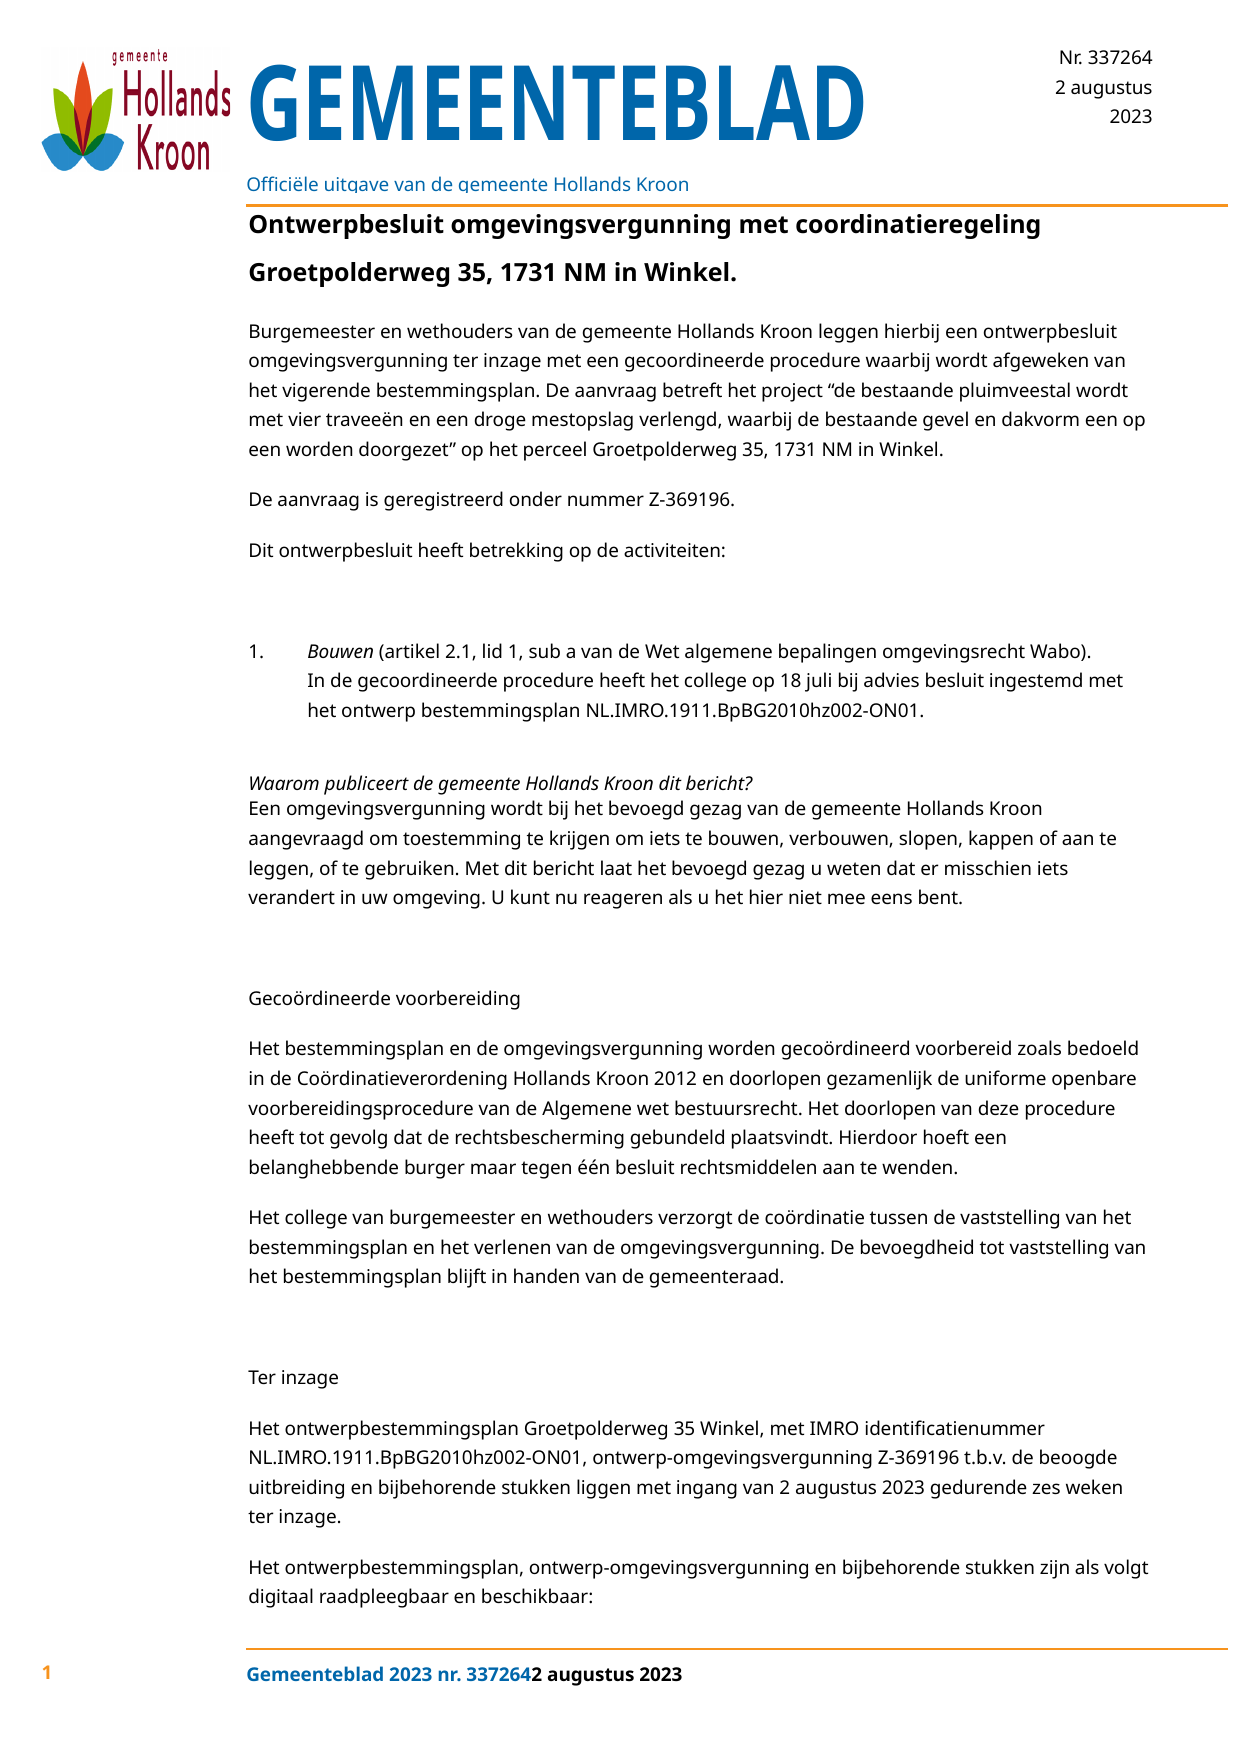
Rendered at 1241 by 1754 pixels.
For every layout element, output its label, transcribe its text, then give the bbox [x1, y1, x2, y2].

text Ter inzage [248, 1364, 1152, 1390]
text Het bestemmingsplan en de omgevingsvergunning worden gecoördineerd voorbereid zoals bedoeld in de Coördinatieverordening Hollands Kroon 2012 en doorlopen gezamenlijk de uniforme openbare voorbereidingsprocedure van de Algemene wet bestuursrecht. Het doorlopen van deze procedure heeft tot gevolg dat de rechtsbescherming gebundeld plaatsvindt. Hierdoor hoeft een belanghebbende burger maar tegen één besluit rechtsmiddelen aan te wenden. [248, 1036, 1152, 1179]
text Dit ontwerpbesluit heeft betrekking op de activiteiten: [248, 537, 1152, 563]
text Een omgevingsvergunning wordt bij het bevoegd gezag van de gemeente Hollands Kroon aangevraagd om toestemming te krijgen om iets te bouwen, verbouwen, slopen, kappen of aan te leggen, of te gebruiken. Met dit bericht laat het bevoegd gezag u weten dat er misschien iets verandert in uw omgeving. U kunt nu reageren als u het hier niet mee eens bent. [248, 796, 1152, 910]
text Gecoördineerde voorbereiding [248, 985, 1152, 1011]
text Waarom publiceert de gemeente Hollands Kroon dit bericht? [248, 770, 1152, 796]
list Bouwen (artikel 2.1, lid 1, sub a van de Wet algemene bepalingen omgevingsrecht Wabo). [248, 638, 1152, 664]
text De aanvraag is geregistreerd onder nummer Z-369196. [248, 487, 1152, 512]
text Burgemeester en wethouders van de gemeente Hollands Kroon leggen hierbij een ontwerpbesluit omgevingsvergunning ter inzage met een gecoordineerde procedure waarbij wordt afgeweken van het vigerende bestemmingsplan. De aanvraag betreft het project “de bestaande pluimveestal wordt met vier traveeën en een droge mestopslag verlengd, waarbij de bestaande gevel en dakvorm een op een worden doorgezet” op het perceel Groetpolderweg 35, 1731 NM in Winkel. [248, 318, 1152, 462]
text Het ontwerpbestemmingsplan, ontwerp-omgevingsvergunning en bijbehorende stukken zijn als volgt digitaal raadpleegbaar en beschikbaar: [248, 1554, 1152, 1609]
text Ontwerpbesluit omgevingsvergunning met coordinatieregeling Groetpolderweg 35, 1731 NM in Winkel. [248, 207, 1152, 288]
list In de gecoordineerde procedure heeft het college op 18 juli bij advies besluit ingestemd met het ontwerp bestemmingsplan NL.IMRO.1911.BpBG2010hz002-ON01. [248, 667, 1152, 723]
text Het college van burgemeester en wethouders verzorgt de coördinatie tussen de vaststelling van het bestemmingsplan en het verlenen van de omgevingsvergunning. De bevoegdheid tot vaststelling van het bestemmingsplan blijft in handen van de gemeenteraad. [248, 1204, 1152, 1289]
text Het ontwerpbestemmingsplan Groetpolderweg 35 Winkel, met IMRO identificatienummer NL.IMRO.1911.BpBG2010hz002-ON01, ontwerp-omgevingsvergunning Z-369196 t.b.v. de beoogde uitbreiding en bijbehorende stukken liggen met ingang van 2 augustus 2023 gedurende zes weken ter inzage. [248, 1415, 1152, 1529]
picture [41, 47, 231, 172]
